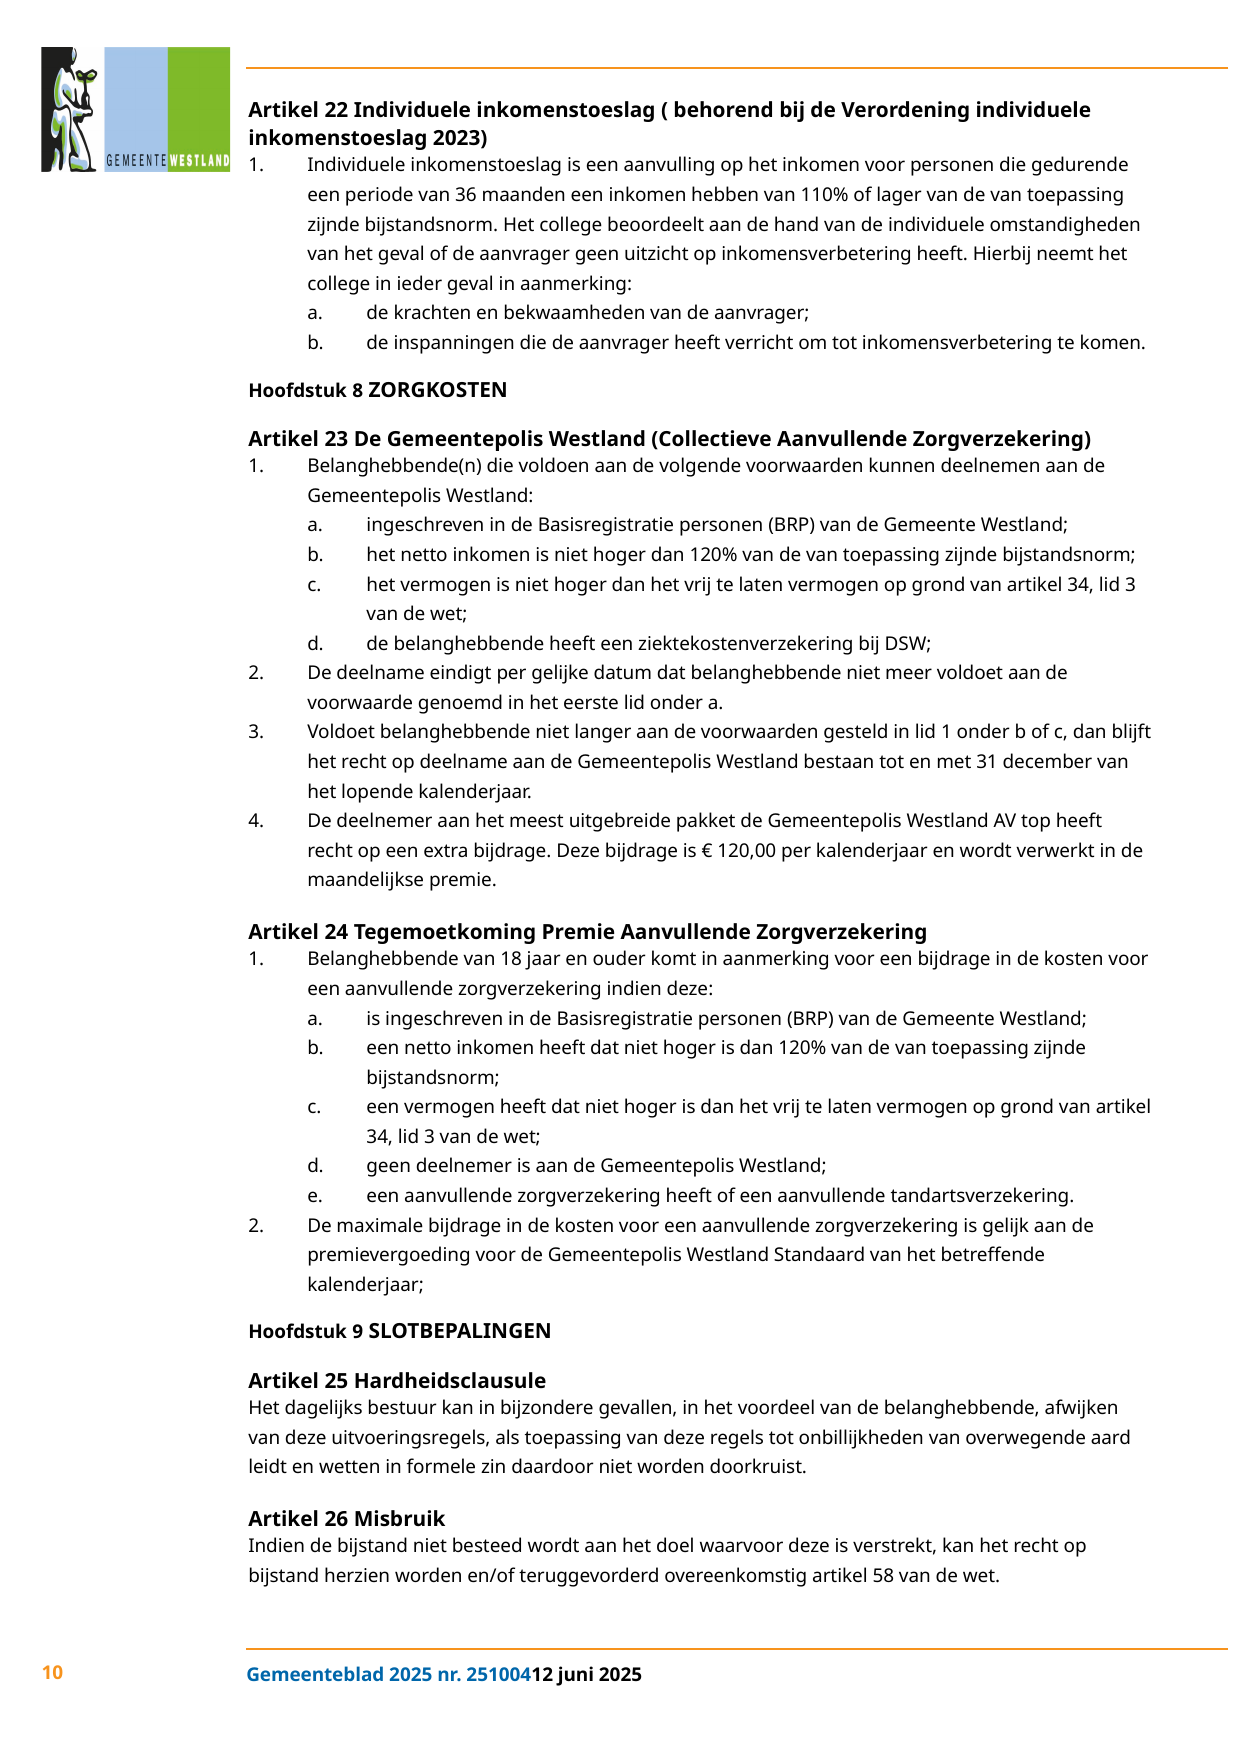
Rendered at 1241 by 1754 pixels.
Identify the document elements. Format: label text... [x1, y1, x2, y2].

list een aanvullende zorgverzekering heeft of een aanvullende tandartsverzekering. [307, 1182, 1152, 1208]
list De deelnemer aan het meest uitgebreide pakket de Gemeentepolis Westland AV top heeft recht op een extra bijdrage. Deze bijdrage is € 120,00 per kalenderjaar en wordt verwerkt in de maandelijkse premie. [248, 807, 1152, 892]
list de inspanningen die de aanvrager heeft verricht om tot inkomensverbetering te komen. [307, 329, 1152, 355]
text Artikel 25 Hardheidsclausule [248, 1366, 1152, 1394]
text Artikel 24 Tegemoetkoming Premie Aanvullende Zorgverzekering [248, 917, 1152, 946]
text Artikel 22 Individuele inkomenstoeslag ( behorend bij de Verordening individuele inkomenstoeslag 2023) [248, 95, 1152, 152]
text Hoofdstuk 8 ZORGKOSTEN [248, 375, 1152, 403]
text Artikel 26 Misbruik [248, 1504, 1152, 1532]
list Individuele inkomenstoeslag is een aanvulling op het inkomen voor personen die gedurende een periode van 36 maanden een inkomen hebben van 110% of lager van de van toepassing zijnde bijstandsnorm. Het college beoordeelt aan de hand van de individuele omstandigheden van het geval of de aanvrager geen uitzicht op inkomensverbetering heeft. Hierbij neemt het college in ieder geval in aanmerking: [248, 152, 1152, 296]
list Belanghebbende van 18 jaar en ouder komt in aanmerking voor een bijdrage in de kosten voor een aanvullende zorgverzekering indien deze: [248, 946, 1152, 1001]
list Voldoet belanghebbende niet langer aan de voorwaarden gesteld in lid 1 onder b of c, dan blijft het recht op deelname aan de Gemeentepolis Westland bestaan tot en met 31 december van het lopende kalenderjaar. [248, 719, 1152, 804]
picture [41, 47, 231, 172]
list het vermogen is niet hoger dan het vrij te laten vermogen op grond van artikel 34, lid 3 van de wet; [307, 571, 1152, 626]
list een vermogen heeft dat niet hoger is dan het vrij te laten vermogen op grond van artikel 34, lid 3 van de wet; [307, 1093, 1152, 1149]
list de belanghebbende heeft een ziektekostenverzekering bij DSW; [307, 630, 1152, 656]
list de krachten en bekwaamheden van de aanvrager; [307, 299, 1152, 325]
list ingeschreven in de Basisregistratie personen (BRP) van de Gemeente Westland; [307, 512, 1152, 537]
text Artikel 23 De Gemeentepolis Westland (Collectieve Aanvullende Zorgverzekering) [248, 424, 1152, 452]
list een netto inkomen heeft dat niet hoger is dan 120% van de van toepassing zijnde bijstandsnorm; [307, 1034, 1152, 1089]
list De maximale bijdrage in de kosten voor een aanvullende zorgverzekering is gelijk aan de premievergoeding voor de Gemeentepolis Westland Standaard van het betreffende kalenderjaar; [248, 1212, 1152, 1297]
list Belanghebbende(n) die voldoen aan de volgende voorwaarden kunnen deelnemen aan de Gemeentepolis Westland: [248, 452, 1152, 508]
text Indien de bijstand niet besteed wordt aan het doel waarvoor deze is verstrekt, kan het recht op bijstand herzien worden en/of teruggevorderd overeenkomstig artikel 58 van de wet. [248, 1532, 1152, 1588]
text Het dagelijks bestuur kan in bijzondere gevallen, in het voordeel van de belanghebbende, afwijken van deze uitvoeringsregels, als toepassing van deze regels tot onbillijkheden van overwegende aard leidt en wetten in formele zin daardoor niet worden doorkruist. [248, 1394, 1152, 1479]
list is ingeschreven in de Basisregistratie personen (BRP) van de Gemeente Westland; [307, 1005, 1152, 1030]
text Hoofdstuk 9 SLOTBEPALINGEN [248, 1317, 1152, 1345]
list geen deelnemer is aan de Gemeentepolis Westland; [307, 1153, 1152, 1178]
list het netto inkomen is niet hoger dan 120% van de van toepassing zijnde bijstandsnorm; [307, 541, 1152, 567]
list De deelname eindigt per gelijke datum dat belanghebbende niet meer voldoet aan de voorwaarde genoemd in het eerste lid onder a. [248, 659, 1152, 715]
